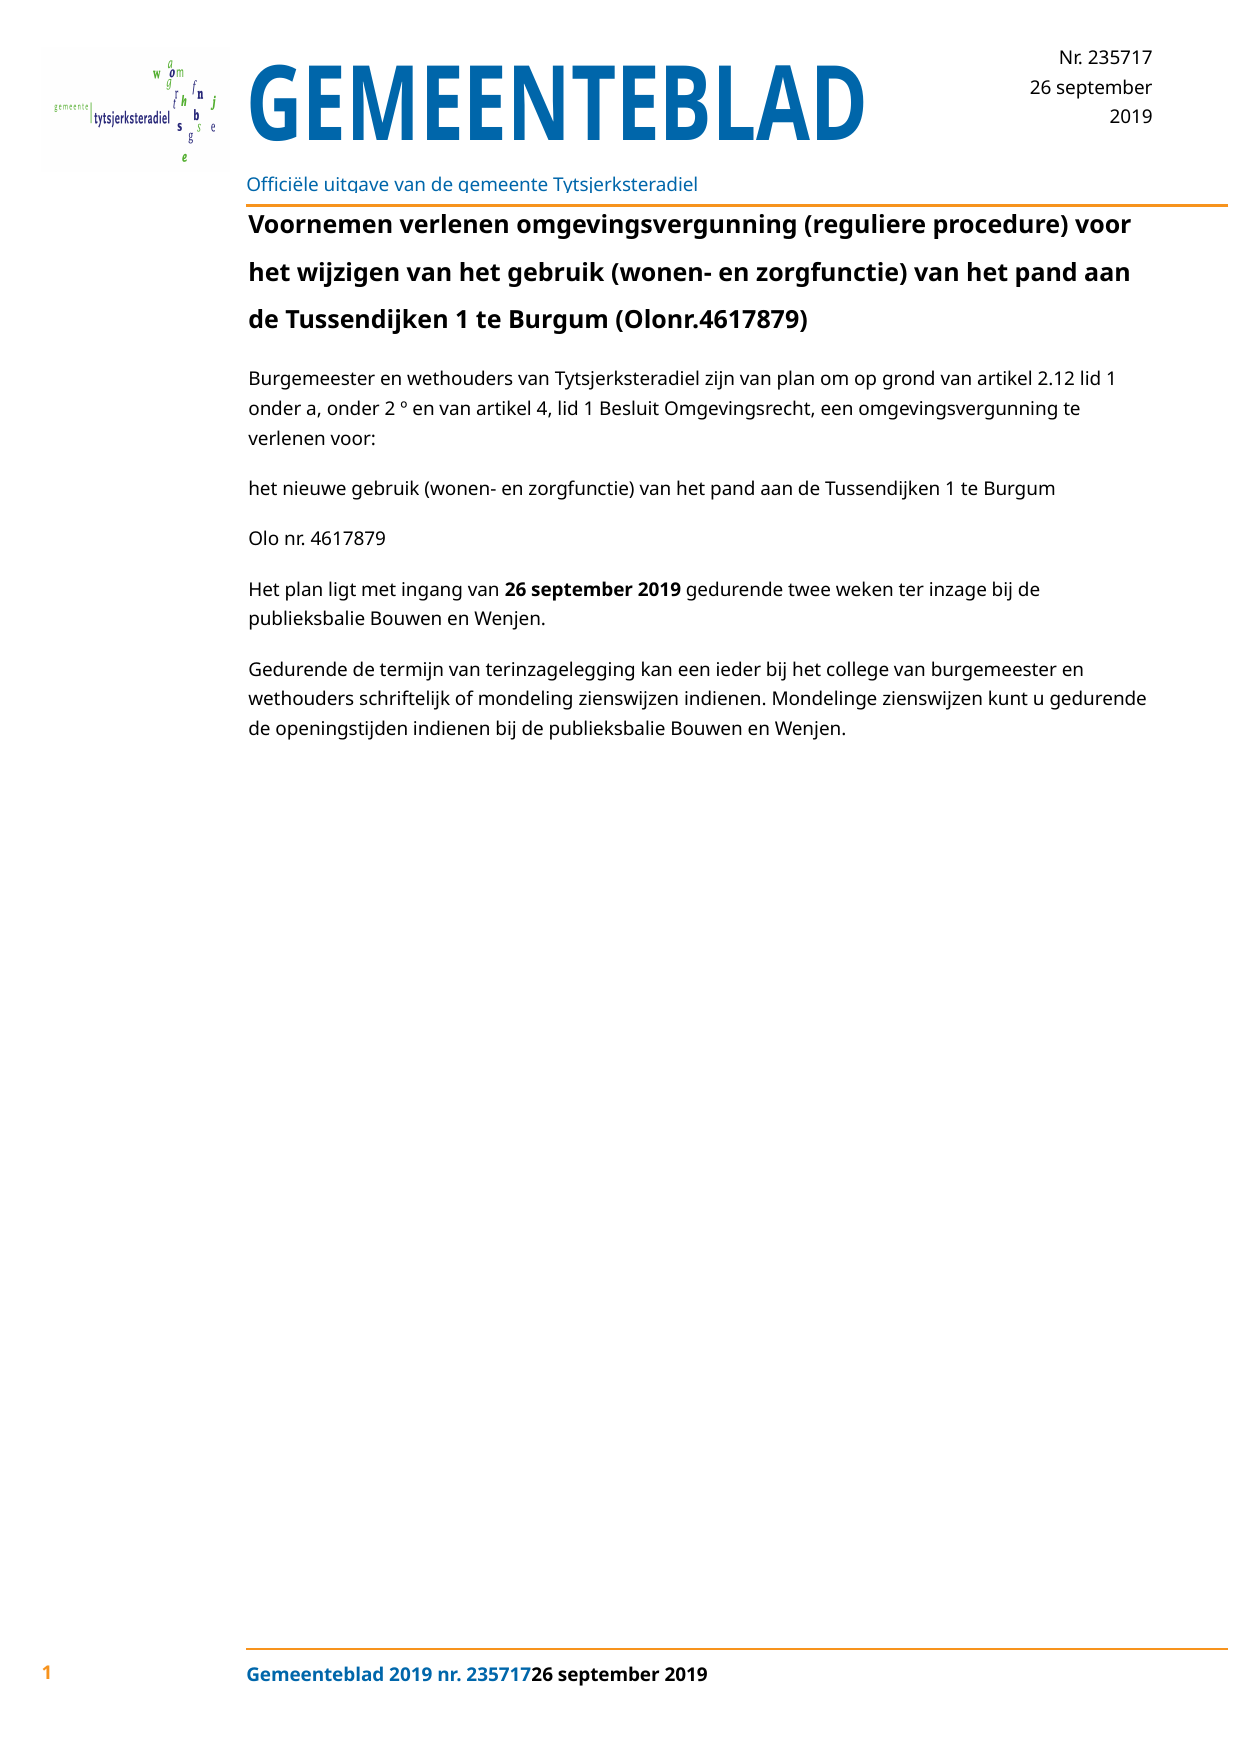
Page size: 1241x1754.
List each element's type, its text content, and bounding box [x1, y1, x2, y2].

text Gedurende de termijn van terinzagelegging kan een ieder bij het college van burgemeester en wethouders schriftelijk of mondeling zienswijzen indienen. Mondelinge zienswijzen kunt u gedurende de openingstijden indienen bij de publieksbalie Bouwen en Wenjen. [248, 656, 1152, 741]
text Het plan ligt met ingang van 26 september 2019 gedurende twee weken ter inzage bij de publieksbalie Bouwen en Wenjen. [248, 576, 1152, 631]
text het nieuwe gebruik (wonen- en zorgfunctie) van het pand aan de Tussendijken 1 te Burgum [248, 475, 1152, 501]
text Burgemeester en wethouders van Tytsjerksteradiel zijn van plan om op grond van artikel 2.12 lid 1 onder a, onder 2 º en van artikel 4, lid 1 Besluit Omgevingsrecht, een omgevingsvergunning te verlenen voor: [248, 366, 1152, 450]
text Olo nr. 4617879 [248, 526, 1152, 551]
picture [41, 47, 231, 172]
text Voornemen verlenen omgevingsvergunning (reguliere procedure) voor het wijzigen van het gebruik (wonen- en zorgfunctie) van het pand aan de Tussendijken 1 te Burgum (Olonr.4617879) [248, 207, 1152, 336]
